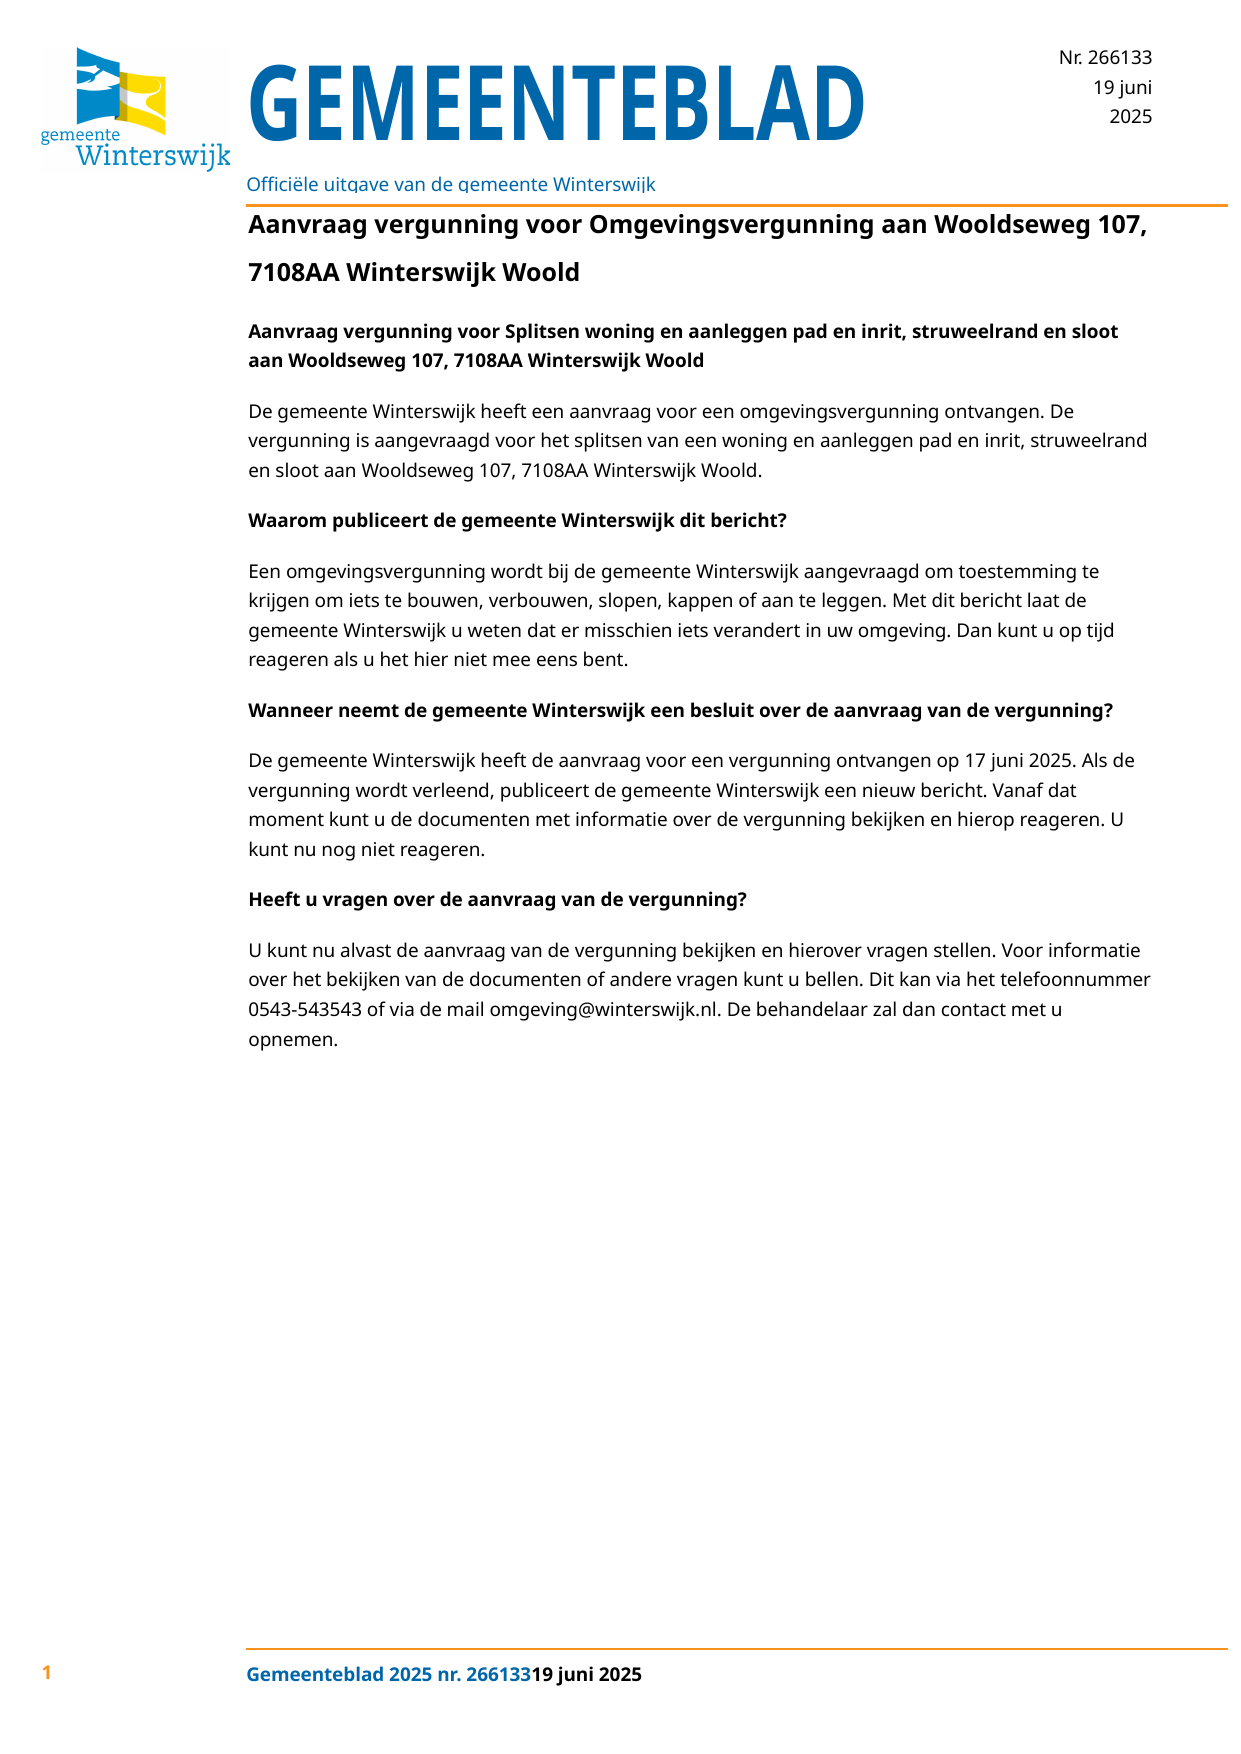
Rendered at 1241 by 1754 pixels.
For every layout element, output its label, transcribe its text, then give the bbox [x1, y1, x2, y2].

text U kunt nu alvast de aanvraag van de vergunning bekijken en hierover vragen stellen. Voor informatie over het bekijken van de documenten of andere vragen kunt u bellen. Dit kan via het telefoonnummer 0543-543543 of via de mail omgeving@winterswijk.nl. De behandelaar zal dan contact met u opnemen. [248, 937, 1152, 1052]
text Wanneer neemt de gemeente Winterswijk een besluit over de aanvraag van de vergunning? [248, 697, 1152, 723]
text De gemeente Winterswijk heeft een aanvraag voor een omgevingsvergunning ontvangen. De vergunning is aangevraagd voor het splitsen van een woning en aanleggen pad en inrit, struweelrand en sloot aan Wooldseweg 107, 7108AA Winterswijk Woold. [248, 398, 1152, 483]
text De gemeente Winterswijk heeft de aanvraag voor een vergunning ontvangen op 17 juni 2025. Als de vergunning wordt verleend, publiceert de gemeente Winterswijk een nieuw bericht. Vanaf dat moment kunt u de documenten met informatie over de vergunning bekijken en hierop reageren. U kunt nu nog niet reageren. [248, 747, 1152, 862]
text Aanvraag vergunning voor Splitsen woning en aanleggen pad en inrit, struweelrand en sloot aan Wooldseweg 107, 7108AA Winterswijk Woold [248, 318, 1152, 373]
text Aanvraag vergunning voor Omgevingsvergunning aan Wooldseweg 107, 7108AA Winterswijk Woold [248, 207, 1152, 288]
text Waarom publiceert de gemeente Winterswijk dit bericht? [248, 507, 1152, 533]
text Heeft u vragen over de aanvraag van de vergunning? [248, 887, 1152, 912]
text Een omgevingsvergunning wordt bij de gemeente Winterswijk aangevraagd om toestemming te krijgen om iets te bouwen, verbouwen, slopen, kappen of aan te leggen. Met dit bericht laat de gemeente Winterswijk u weten dat er misschien iets verandert in uw omgeving. Dan kunt u op tijd reageren als u het hier niet mee eens bent. [248, 558, 1152, 672]
picture [225, 153, 231, 162]
picture [41, 47, 231, 172]
